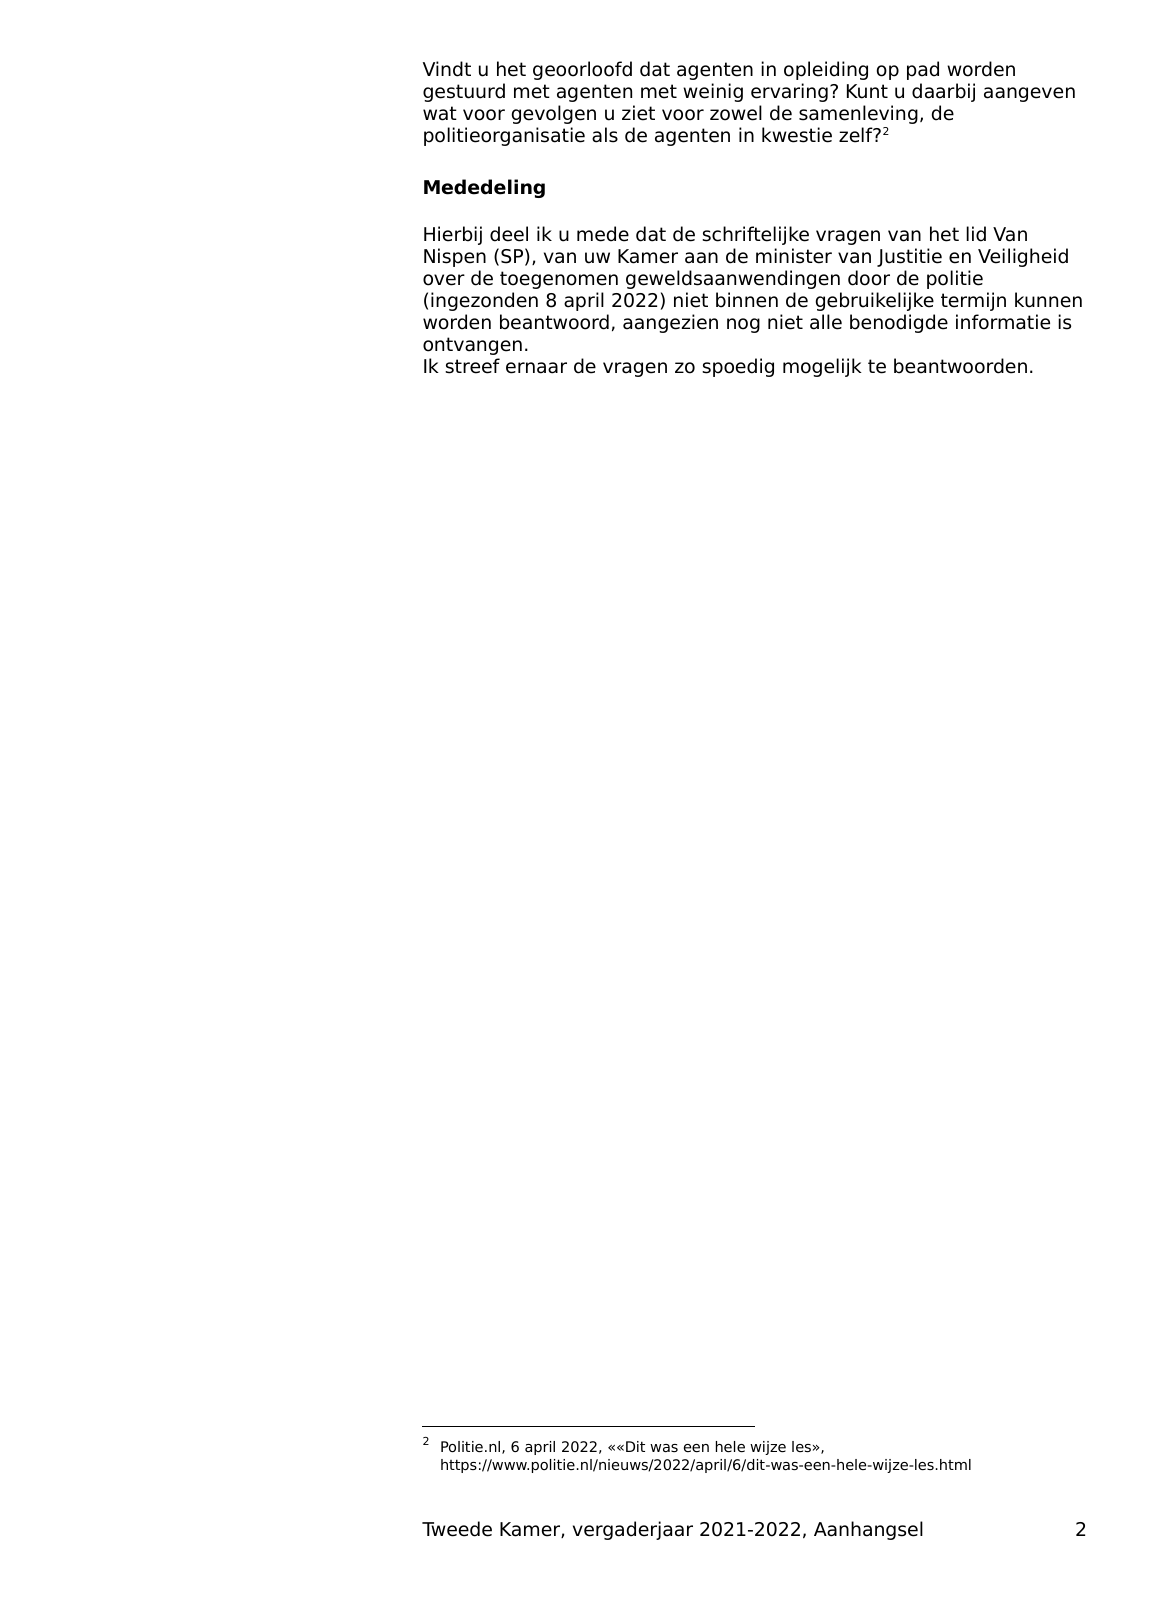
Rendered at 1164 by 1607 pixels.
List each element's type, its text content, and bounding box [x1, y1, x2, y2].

subtitle Mededeling [422, 177, 1087, 199]
text Vindt u het geoorloofd dat agenten in opleiding op pad worden gestuurd met agenten met weinig ervaring? Kunt u daarbij aangeven wat voor gevolgen u ziet voor zowel de samenleving, de politieorganisatie als de agenten in kwestie zelf? [422, 59, 1087, 147]
text Politie.nl, 6 april 2022, ««Dit was een hele wijze les», https://www.politie.nl/nieuws/2022/april/6/dit-was-een-hele-wijze-les.html [422, 1435, 1087, 1474]
text Hierbij deel ik u mede dat de schriftelijke vragen van het lid Van Nispen (SP), van uw Kamer aan de minister van Justitie en Veiligheid over de toegenomen geweldsaanwendingen door de politie (ingezonden 8 april 2022) niet binnen de gebruikelijke termijn kunnen worden beantwoord, aangezien nog niet alle benodigde informatie is ontvangen. [422, 224, 1087, 356]
text Ik streef ernaar de vragen zo spoedig mogelijk te beantwoorden. [422, 356, 1087, 378]
